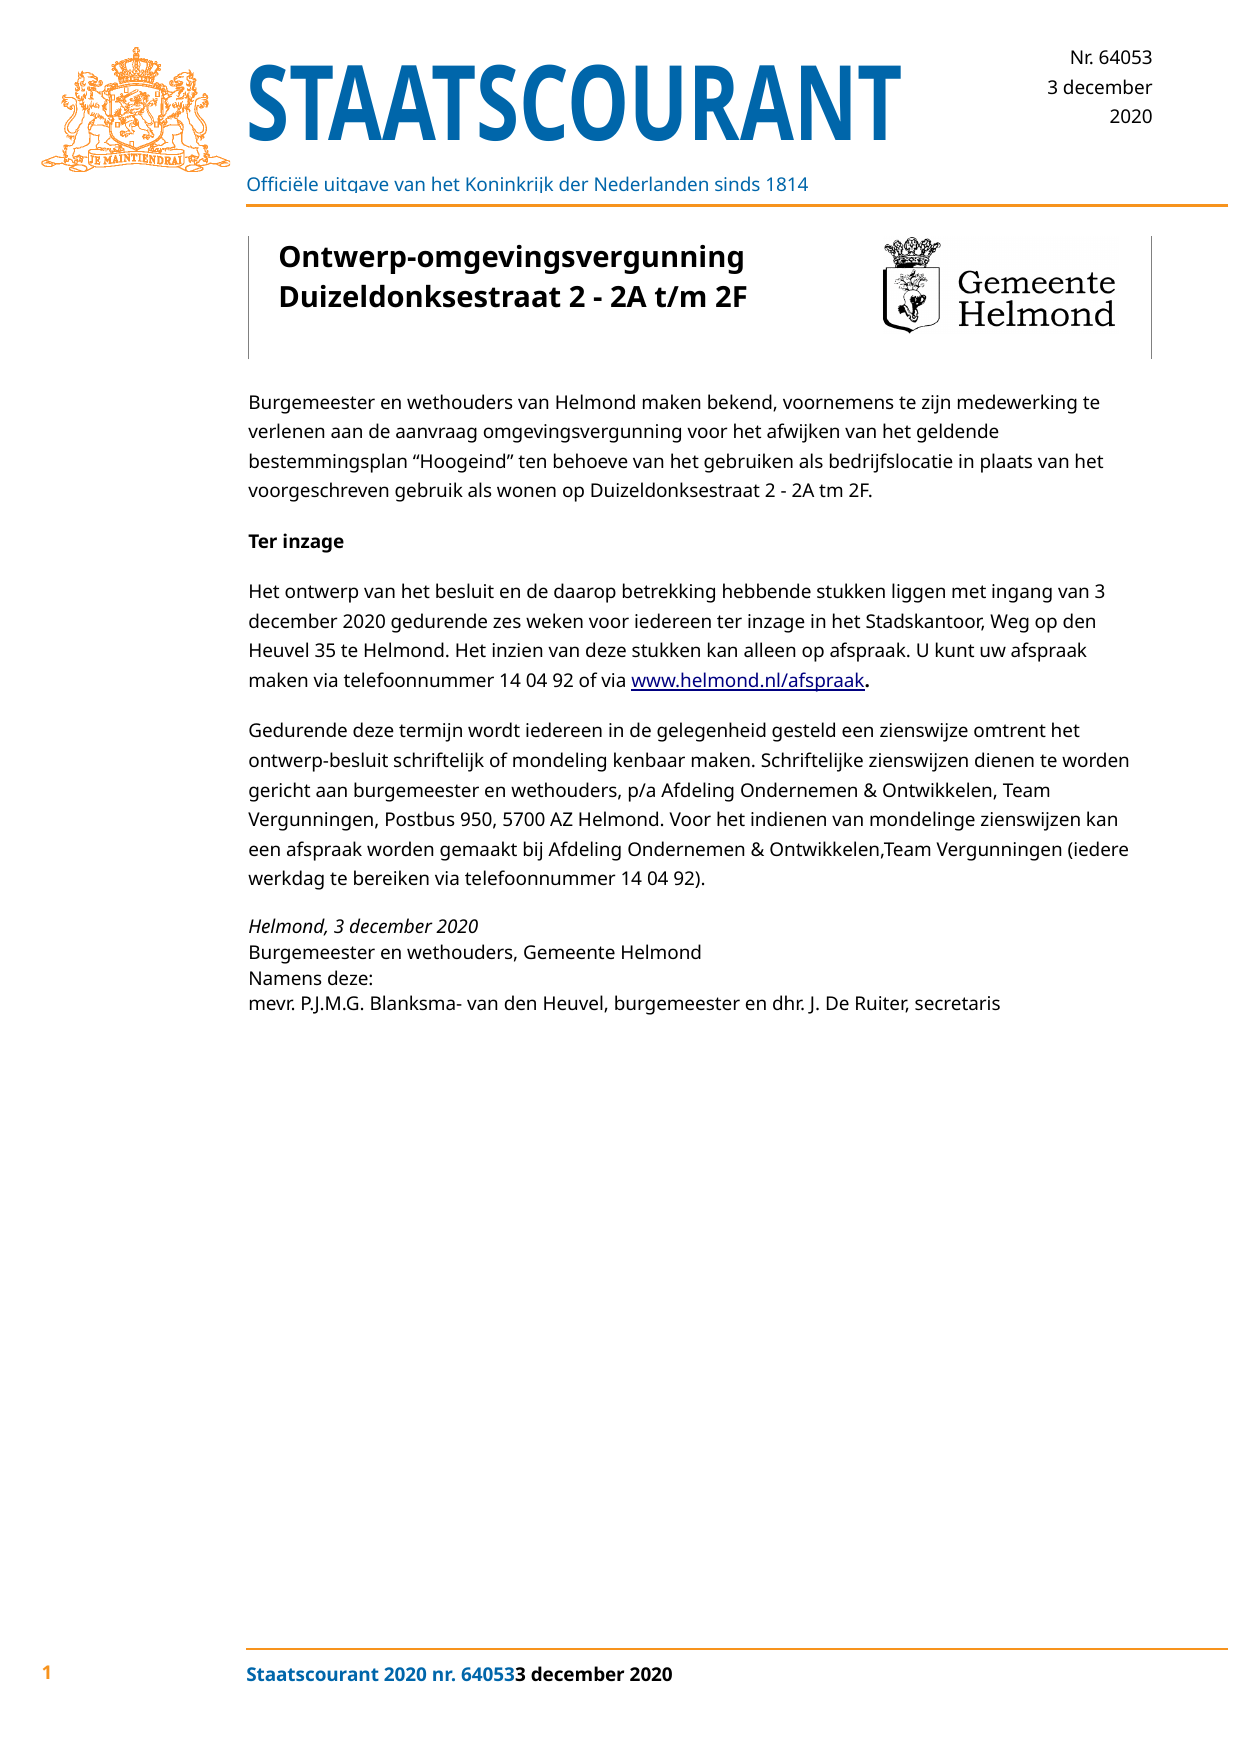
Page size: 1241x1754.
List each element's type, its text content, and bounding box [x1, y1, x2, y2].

text Namens deze: [248, 965, 1152, 991]
text mevr. P.J.M.G. Blanksma- van den Heuvel, burgemeester en dhr. J. De Ruiter, secretaris [248, 991, 1152, 1016]
text Ter inzage [248, 528, 1152, 554]
text Gedurende deze termijn wordt iedereen in de gelegenheid gesteld een zienswijze omtrent het ontwerp-besluit schriftelijk of mondeling kenbaar maken. Schriftelijke zienswijzen dienen te worden gericht aan burgemeester en wethouders, p/a Afdeling Ondernemen & Ontwikkelen, Team Vergunningen, Postbus 950, 5700 AZ Helmond. Voor het indienen van mondelinge zienswijzen kan een afspraak worden gemaakt bij Afdeling Ondernemen & Ontwikkelen,Team Vergunningen (iedere werkdag te bereiken via telefoonnummer 14 04 92). [248, 718, 1152, 891]
picture [882, 236, 1119, 334]
text Burgemeester en wethouders, Gemeente Helmond [248, 939, 1152, 965]
table_header [850, 236, 1151, 359]
table_header Ontwerp-omgevingsvergunning Duizeldonksestraat 2 - 2A t/m 2F [249, 236, 850, 359]
text Helmond, 3 december 2020 [248, 913, 1152, 939]
text Het ontwerp van het besluit en de daarop betrekking hebbende stukken liggen met ingang van 3 december 2020 gedurende zes weken voor iedereen ter inzage in het Stadskantoor, Weg op den Heuvel 35 te Helmond. Het inzien van deze stukken kan alleen op afspraak. U kunt uw afspraak maken via telefoonnummer 14 04 92 of via www.helmond.nl/afspraak. [248, 578, 1152, 693]
text Burgemeester en wethouders van Helmond maken bekend, voornemens te zijn medewerking te verlenen aan de aanvraag omgevingsvergunning voor het afwijken van het geldende bestemmingsplan “Hoogeind” ten behoeve van het gebruiken als bedrijfslocatie in plaats van het voorgeschreven gebruik als wonen op Duizeldonksestraat 2 - 2A tm 2F. [248, 389, 1152, 503]
picture [41, 47, 231, 172]
